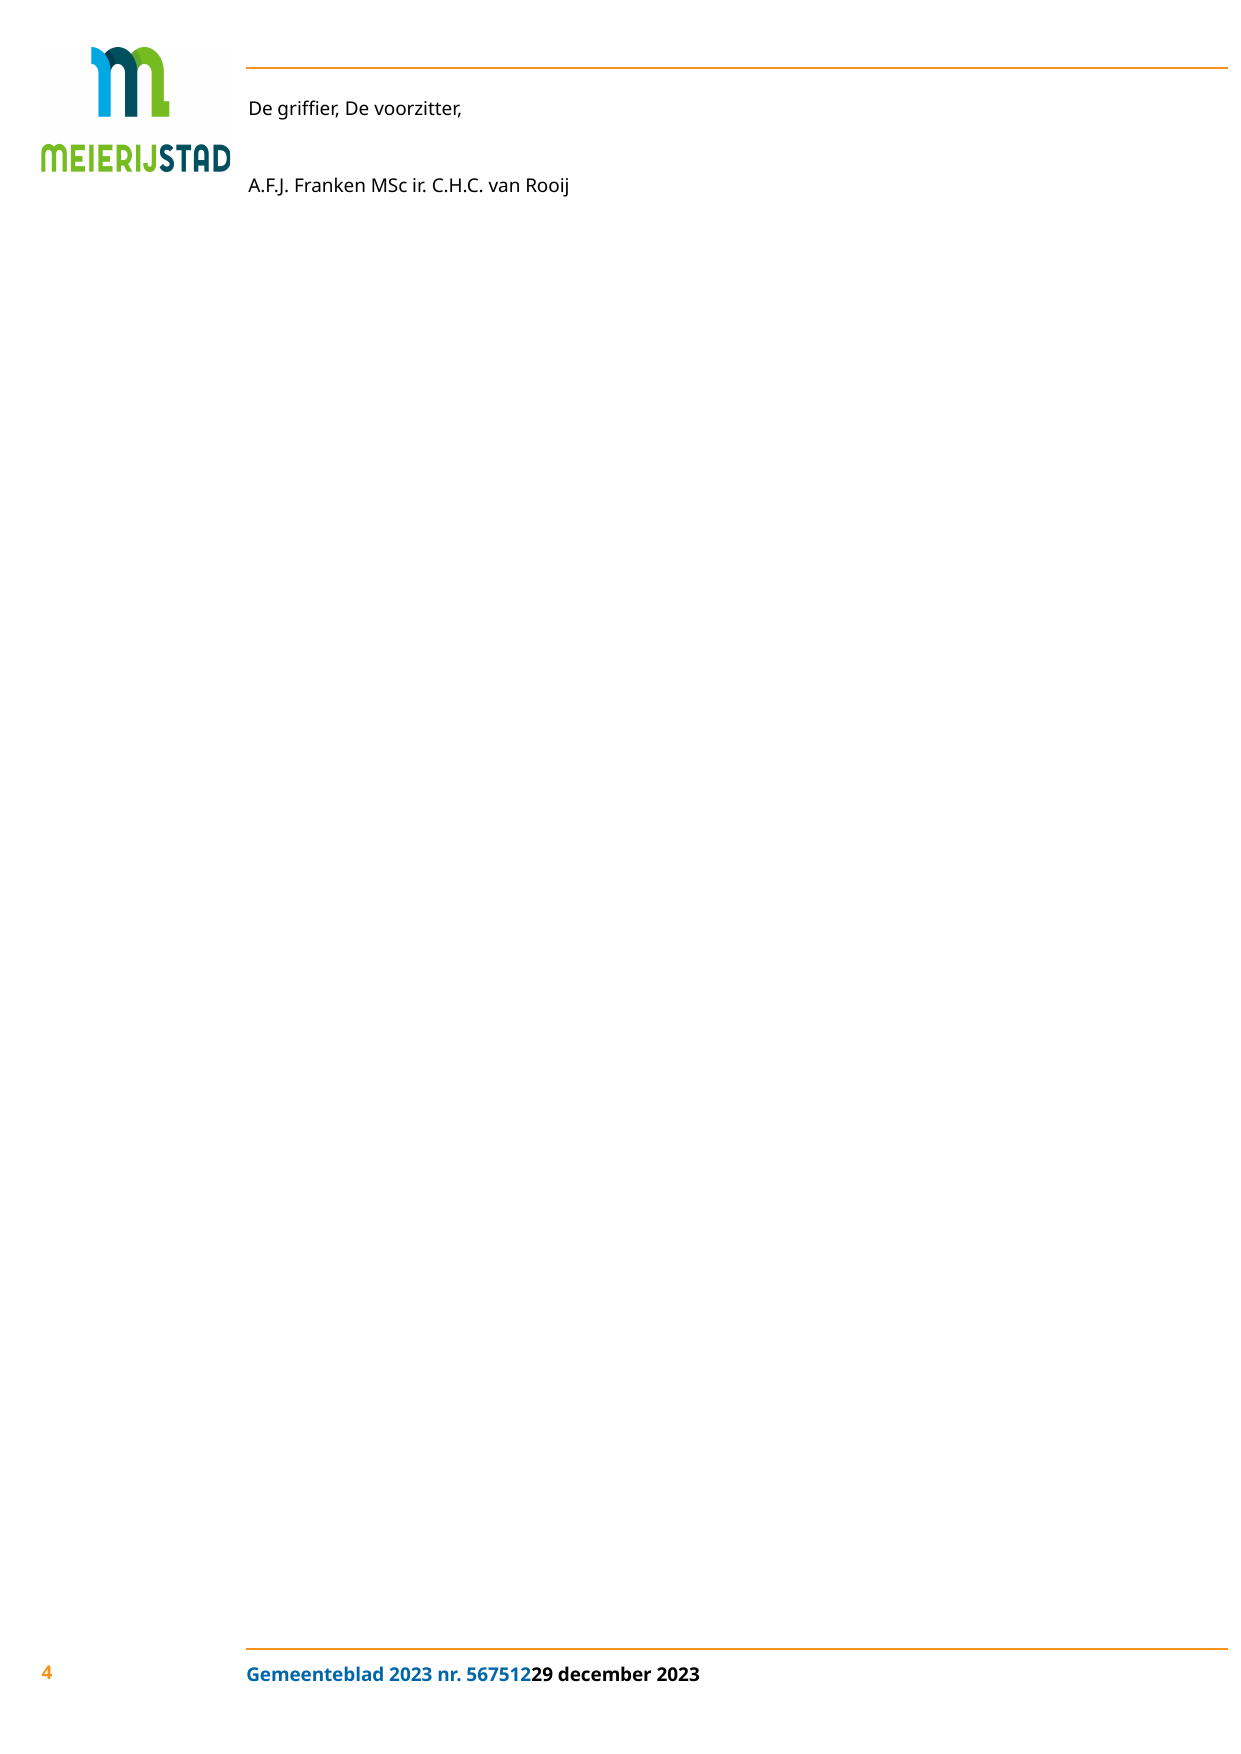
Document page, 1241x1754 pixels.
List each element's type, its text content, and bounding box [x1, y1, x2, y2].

text A.F.J. Franken MSc ir. C.H.C. van Rooij [248, 172, 1152, 198]
picture [41, 47, 231, 172]
text De griffier, De voorzitter, [248, 95, 1152, 121]
